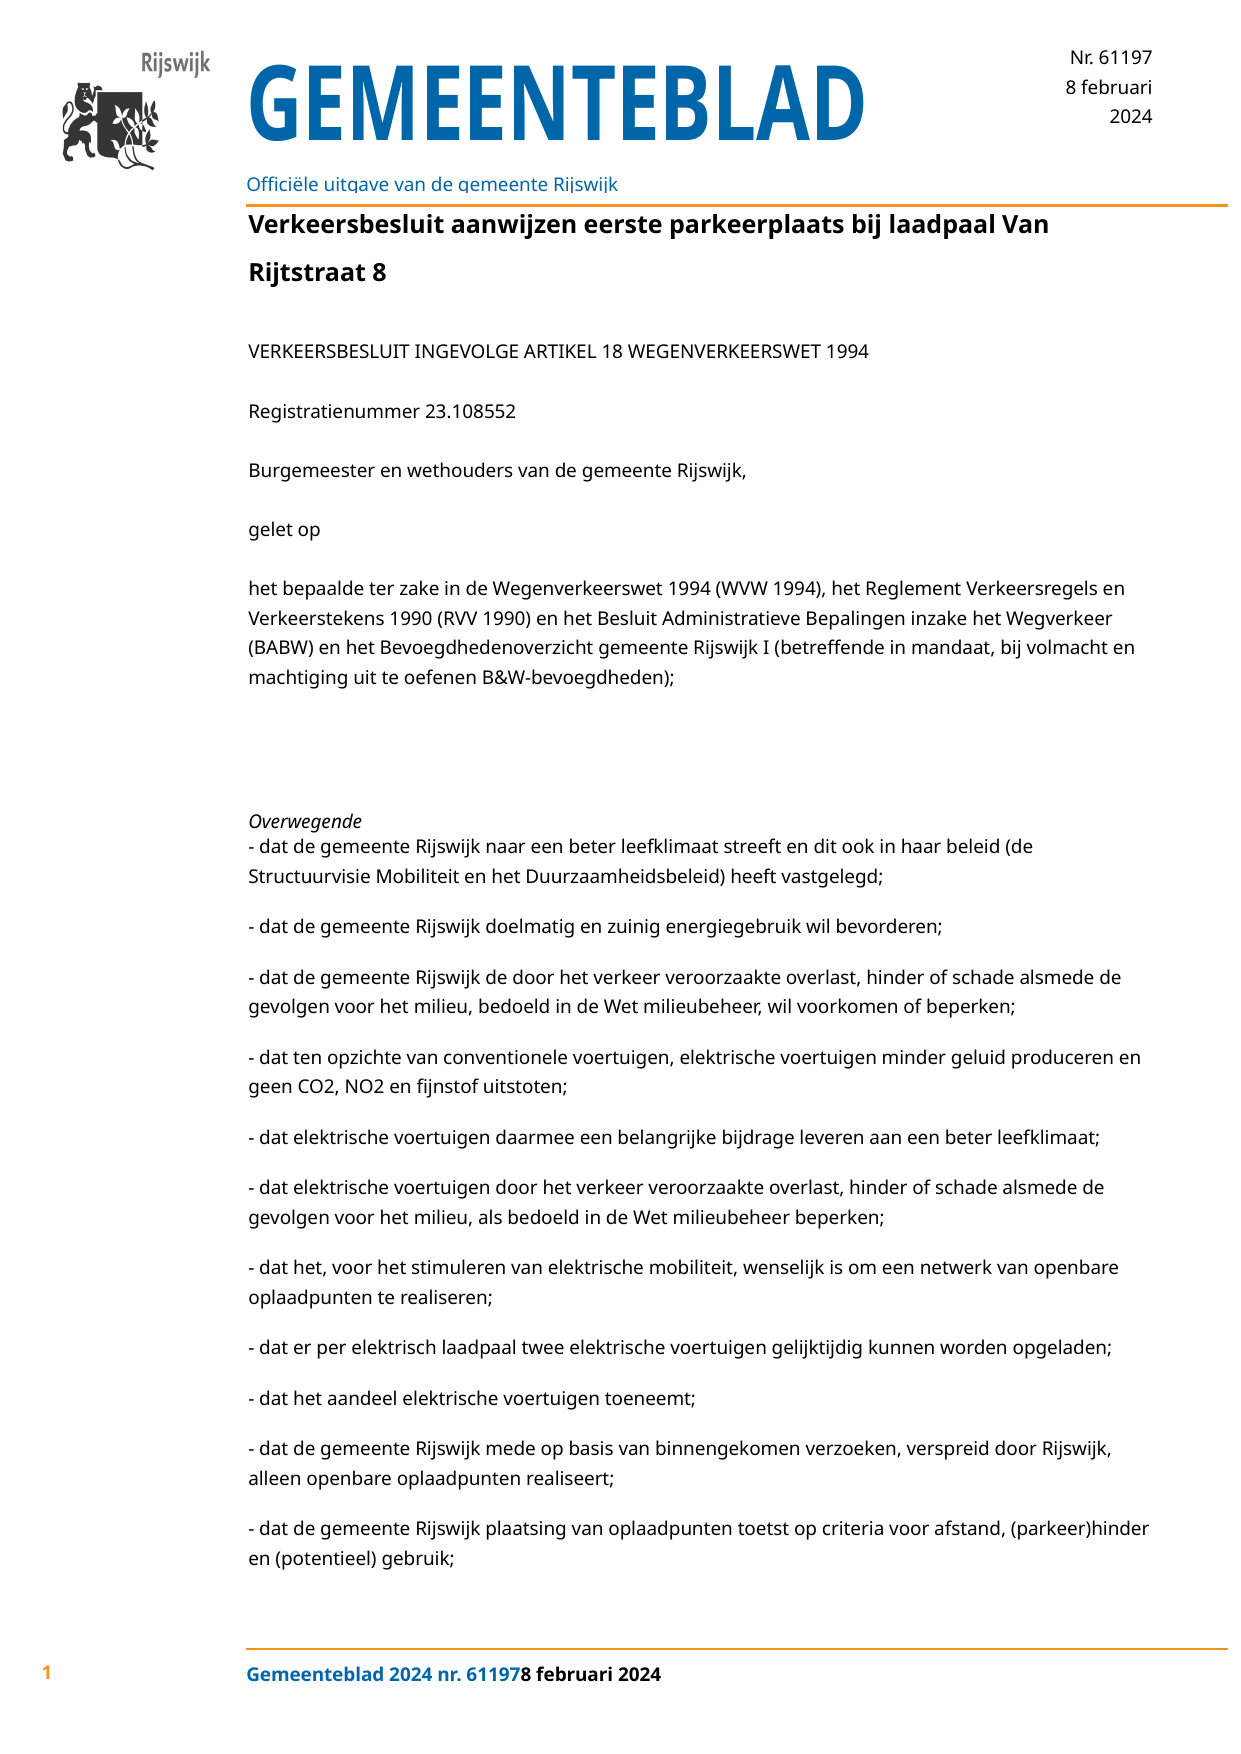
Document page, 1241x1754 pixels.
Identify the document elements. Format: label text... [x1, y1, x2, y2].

text - dat de gemeente Rijswijk de door het verkeer veroorzaakte overlast, hinder of schade alsmede de gevolgen voor het milieu, bedoeld in de Wet milieubeheer, wil voorkomen of beperken; [248, 964, 1152, 1019]
text - dat ten opzichte van conventionele voertuigen, elektrische voertuigen minder geluid produceren en geen CO2, NO2 en fijnstof uitstoten; [248, 1044, 1152, 1099]
text VERKEERSBESLUIT INGEVOLGE ARTIKEL 18 WEGENVERKEERSWET 1994 [248, 339, 1152, 364]
text - dat het aandeel elektrische voertuigen toeneemt; [248, 1385, 1152, 1411]
text - dat elektrische voertuigen daarmee een belangrijke bijdrage leveren aan een beter leefklimaat; [248, 1124, 1152, 1150]
text - dat de gemeente Rijswijk naar een beter leefklimaat streeft en dit ook in haar beleid (de Structuurvisie Mobiliteit en het Duurzaamheidsbeleid) heeft vastgelegd; [248, 834, 1152, 889]
text - dat de gemeente Rijswijk doelmatig en zuinig energiegebruik wil bevorderen; [248, 914, 1152, 939]
text - dat de gemeente Rijswijk plaatsing van oplaadpunten toetst op criteria voor afstand, (parkeer)hinder en (potentieel) gebruik; [248, 1515, 1152, 1571]
text Burgemeester en wethouders van de gemeente Rijswijk, [248, 457, 1152, 483]
text het bepaalde ter zake in de Wegenverkeerswet 1994 (WVW 1994), het Reglement Verkeersregels en Verkeerstekens 1990 (RVV 1990) en het Besluit Administratieve Bepalingen inzake het Wegverkeer (BABW) en het Bevoegdhedenoverzicht gemeente Rijswijk I (betreffende in mandaat, bij volmacht en machtiging uit te oefenen B&W-bevoegdheden); [248, 575, 1152, 690]
picture [41, 47, 231, 172]
text - dat elektrische voertuigen door het verkeer veroorzaakte overlast, hinder of schade alsmede de gevolgen voor het milieu, als bedoeld in de Wet milieubeheer beperken; [248, 1174, 1152, 1230]
text - dat er per elektrisch laadpaal twee elektrische voertuigen gelijktijdig kunnen worden opgeladen; [248, 1334, 1152, 1360]
text - dat het, voor het stimuleren van elektrische mobiliteit, wenselijk is om een netwerk van openbare oplaadpunten te realiseren; [248, 1254, 1152, 1310]
text Registratienummer 23.108552 [248, 398, 1152, 423]
text - dat de gemeente Rijswijk mede op basis van binnengekomen verzoeken, verspreid door Rijswijk, alleen openbare oplaadpunten realiseert; [248, 1435, 1152, 1491]
text Overwegende [248, 808, 1152, 834]
text Verkeersbesluit aanwijzen eerste parkeerplaats bij laadpaal Van Rijtstraat 8 [248, 207, 1152, 288]
text gelet op [248, 516, 1152, 542]
